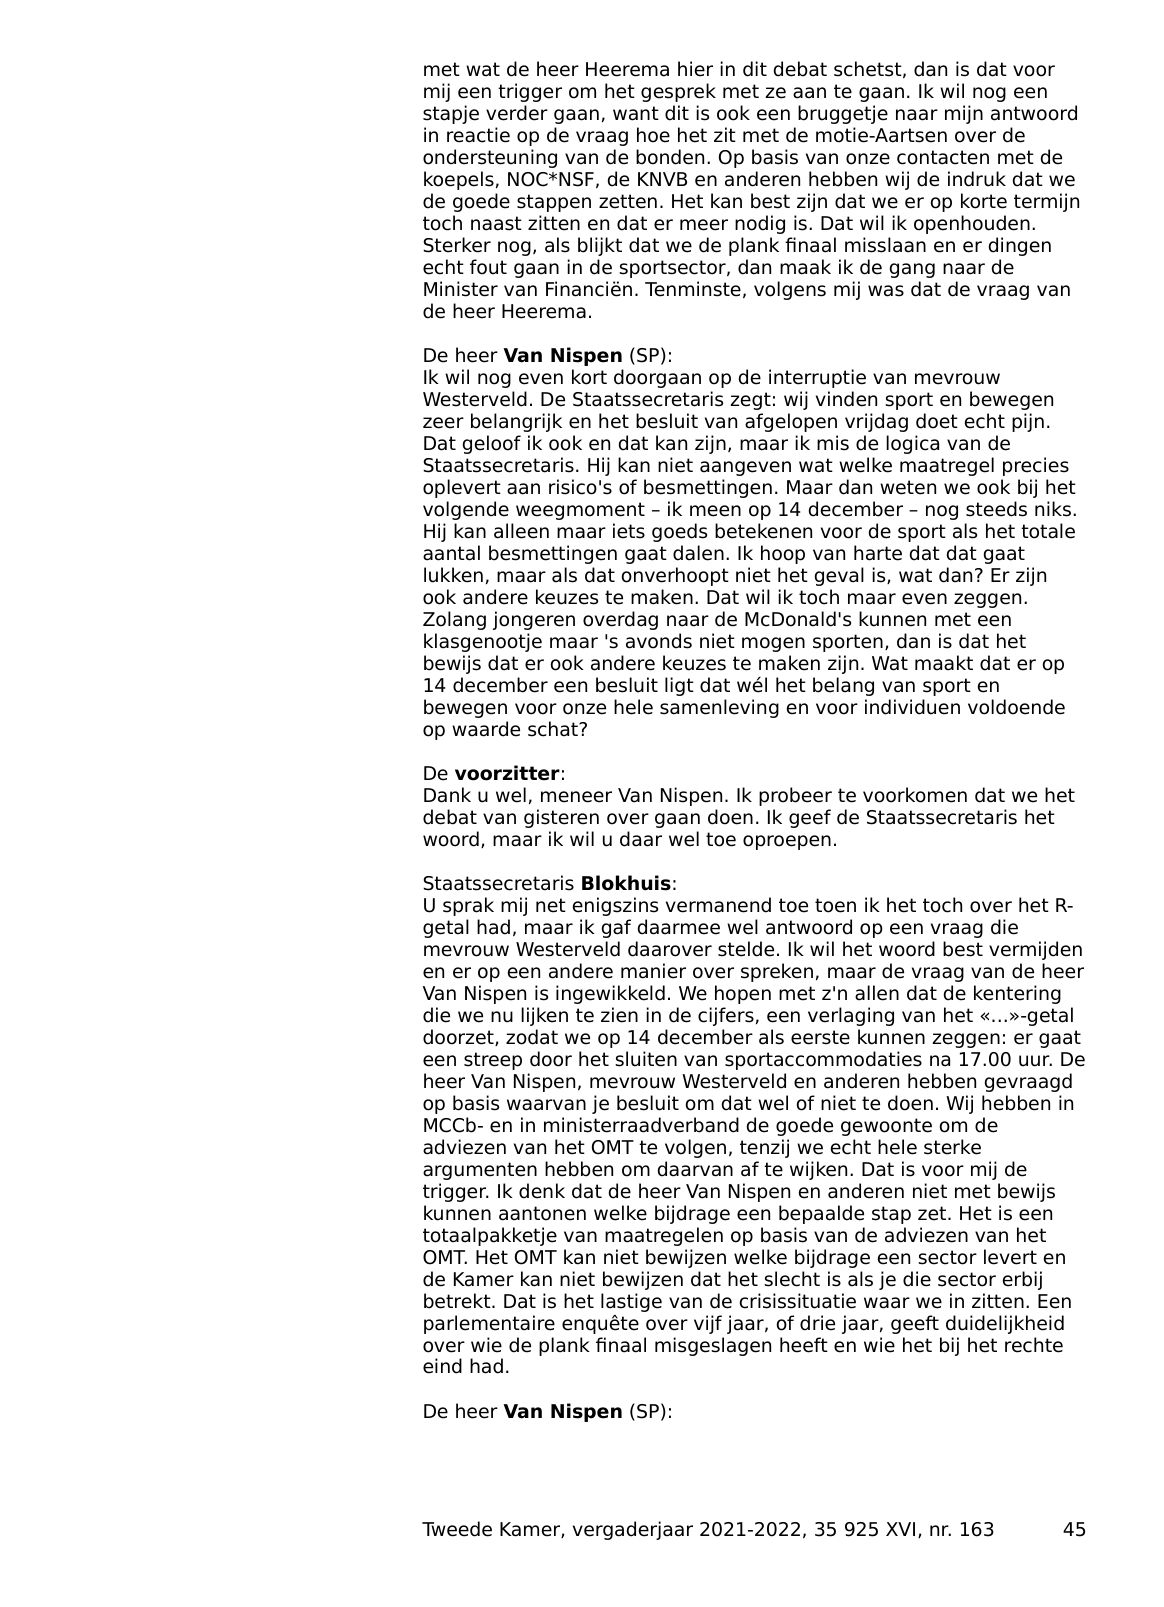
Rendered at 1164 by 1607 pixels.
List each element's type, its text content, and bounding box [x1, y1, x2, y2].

text De voorzitter: [422, 763, 1087, 785]
text Staatssecretaris Blokhuis: [422, 873, 1087, 895]
text U sprak mij net enigszins vermanend toe toen ik het toch over het R-getal had, maar ik gaf daarmee wel antwoord op een vraag die mevrouw Westerveld daarover stelde. Ik wil het woord best vermijden en er op een andere manier over spreken, maar de vraag van de heer Van Nispen is ingewikkeld. We hopen met z'n allen dat de kentering die we nu lijken te zien in de cijfers, een verlaging van het «...»-getal doorzet, zodat we op 14 december als eerste kunnen zeggen: er gaat een streep door het sluiten van sportaccommodaties na 17.00 uur. De heer Van Nispen, mevrouw Westerveld en anderen hebben gevraagd op basis waarvan je besluit om dat wel of niet te doen. Wij hebben in MCCb- en in ministerraadverband de goede gewoonte om de adviezen van het OMT te volgen, tenzij we echt hele sterke argumenten hebben om daarvan af te wijken. Dat is voor mij de trigger. Ik denk dat de heer Van Nispen en anderen niet met bewijs kunnen aantonen welke bijdrage een bepaalde stap zet. Het is een totaalpakketje van maatregelen op basis van de adviezen van het OMT. Het OMT kan niet bewijzen welke bijdrage een sector levert en de Kamer kan niet bewijzen dat het slecht is als je die sector erbij betrekt. Dat is het lastige van de crisissituatie waar we in zitten. Een parlementaire enquête over vijf jaar, of drie jaar, geeft duidelijkheid over wie de plank finaal misgeslagen heeft en wie het bij het rechte eind had. [422, 895, 1087, 1378]
text Ik wil nog even kort doorgaan op de interruptie van mevrouw Westerveld. De Staatssecretaris zegt: wij vinden sport en bewegen zeer belangrijk en het besluit van afgelopen vrijdag doet echt pijn. Dat geloof ik ook en dat kan zijn, maar ik mis de logica van de Staatssecretaris. Hij kan niet aangeven wat welke maatregel precies oplevert aan risico's of besmettingen. Maar dan weten we ook bij het volgende weegmoment – ik meen op 14 december – nog steeds niks. Hij kan alleen maar iets goeds betekenen voor de sport als het totale aantal besmettingen gaat dalen. Ik hoop van harte dat dat gaat lukken, maar als dat onverhoopt niet het geval is, wat dan? Er zijn ook andere keuzes te maken. Dat wil ik toch maar even zeggen. Zolang jongeren overdag naar de McDonald's kunnen met een klasgenootje maar 's avonds niet mogen sporten, dan is dat het bewijs dat er ook andere keuzes te maken zijn. Wat maakt dat er op 14 december een besluit ligt dat wél het belang van sport en bewegen voor onze hele samenleving en voor individuen voldoende op waarde schat? [422, 367, 1087, 741]
text met wat de heer Heerema hier in dit debat schetst, dan is dat voor mij een trigger om het gesprek met ze aan te gaan. Ik wil nog een stapje verder gaan, want dit is ook een bruggetje naar mijn antwoord in reactie op de vraag hoe het zit met de motie-Aartsen over de ondersteuning van de bonden. Op basis van onze contacten met de koepels, NOC*NSF, de KNVB en anderen hebben wij de indruk dat we de goede stappen zetten. Het kan best zijn dat we er op korte termijn toch naast zitten en dat er meer nodig is. Dat wil ik openhouden. Sterker nog, als blijkt dat we de plank finaal misslaan en er dingen echt fout gaan in de sportsector, dan maak ik de gang naar de Minister van Financiën. Tenminste, volgens mij was dat de vraag van de heer Heerema. [422, 59, 1087, 323]
text De heer Van Nispen (SP): [422, 1401, 1087, 1423]
text De heer Van Nispen (SP): [422, 345, 1087, 367]
text Dank u wel, meneer Van Nispen. Ik probeer te voorkomen dat we het debat van gisteren over gaan doen. Ik geef de Staatssecretaris het woord, maar ik wil u daar wel toe oproepen. [422, 785, 1087, 851]
